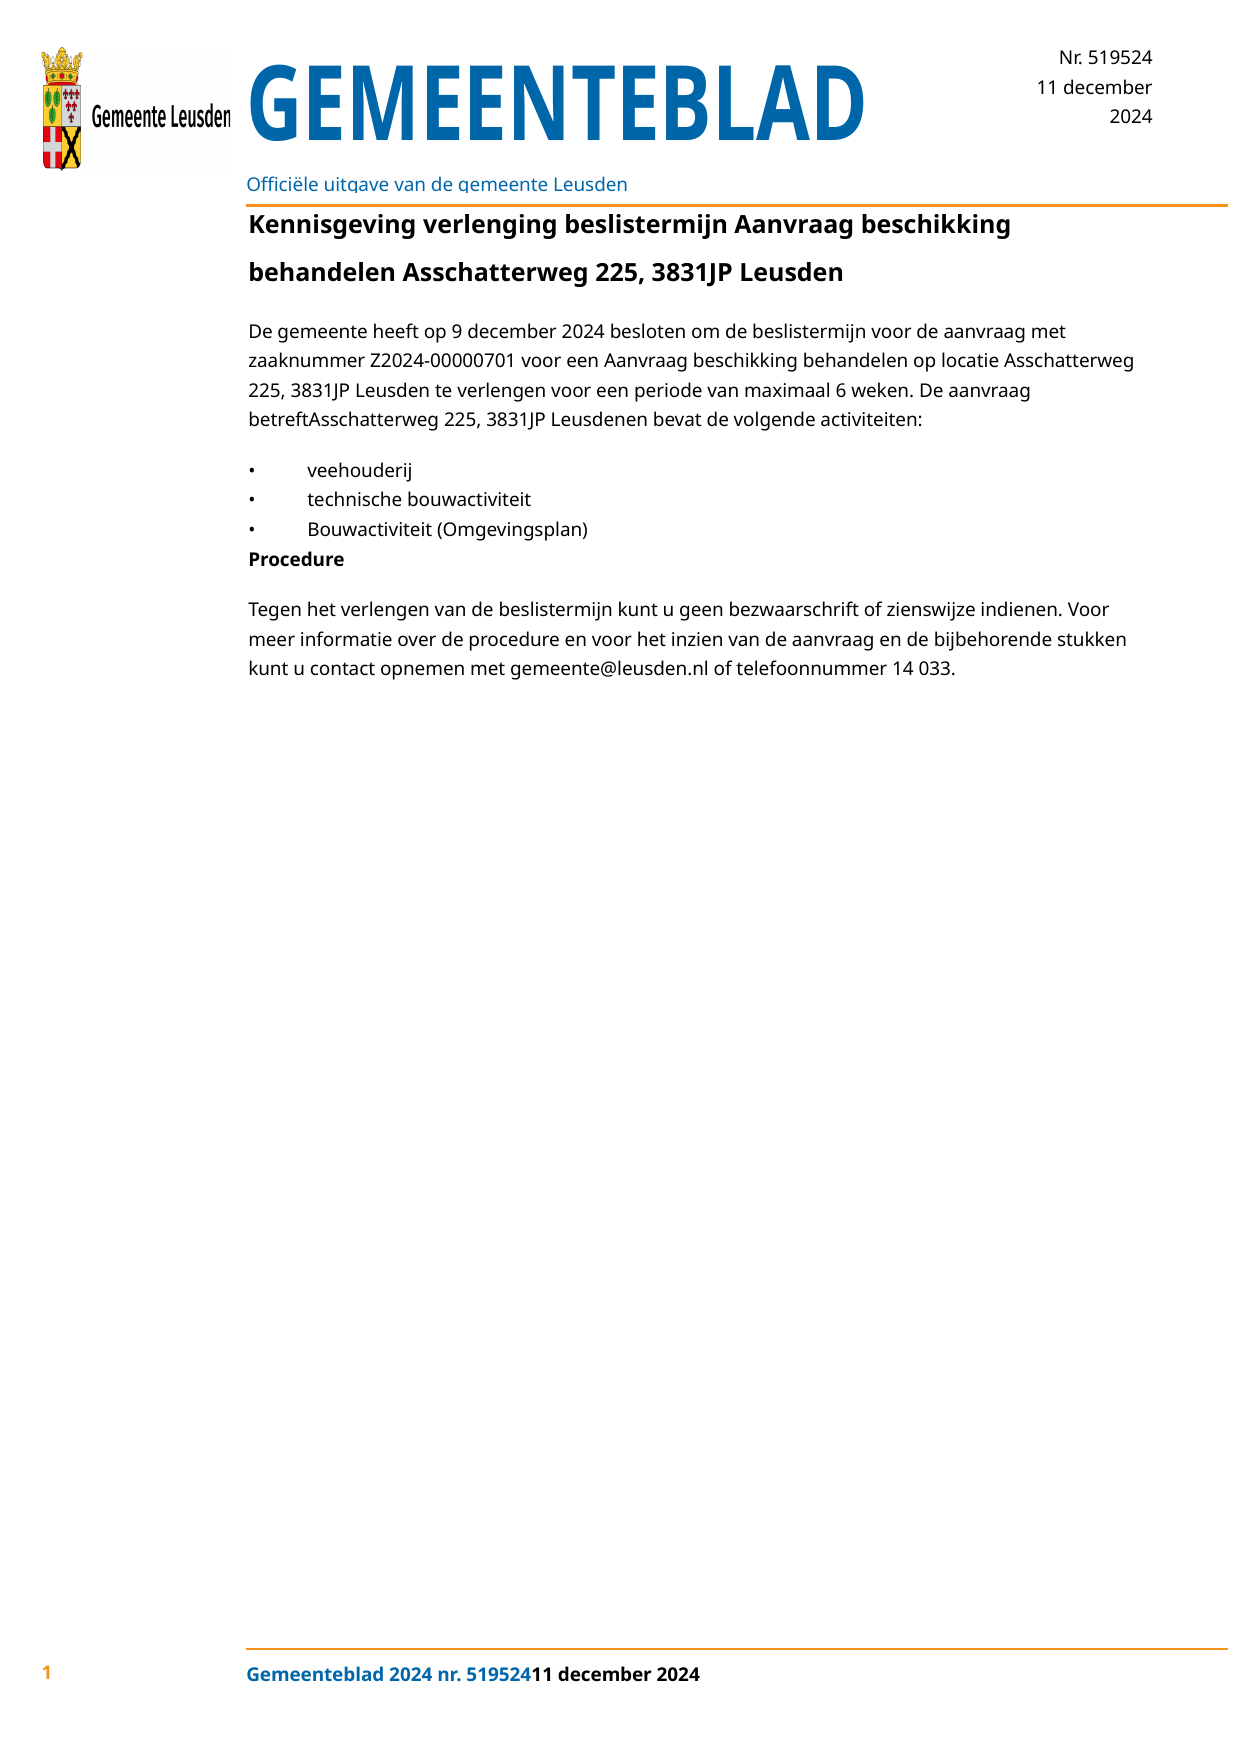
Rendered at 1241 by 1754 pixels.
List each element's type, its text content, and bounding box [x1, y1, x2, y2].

list technische bouwactiviteit [248, 487, 1152, 512]
list Bouwactiviteit (Omgevingsplan) [248, 516, 1152, 542]
text Procedure [248, 546, 1152, 572]
text Tegen het verlengen van de beslistermijn kunt u geen bezwaarschrift of zienswijze indienen. Voor meer informatie over de procedure en voor het inzien van de aanvraag en de bijbehorende stukken kunt u contact opnemen met gemeente@leusden.nl of telefoonnummer 14 033. [248, 596, 1152, 681]
text Kennisgeving verlenging beslistermijn Aanvraag beschikking behandelen Asschatterweg 225, 3831JP Leusden [248, 207, 1152, 288]
list veehouderij [248, 457, 1152, 483]
picture [41, 47, 231, 172]
text De gemeente heeft op 9 december 2024 besloten om de beslistermijn voor de aanvraag met zaaknummer Z2024-00000701 voor een Aanvraag beschikking behandelen op locatie Asschatterweg 225, 3831JP Leusden te verlengen voor een periode van maximaal 6 weken. De aanvraag betreftAsschatterweg 225, 3831JP Leusdenen bevat de volgende activiteiten: [248, 318, 1152, 432]
